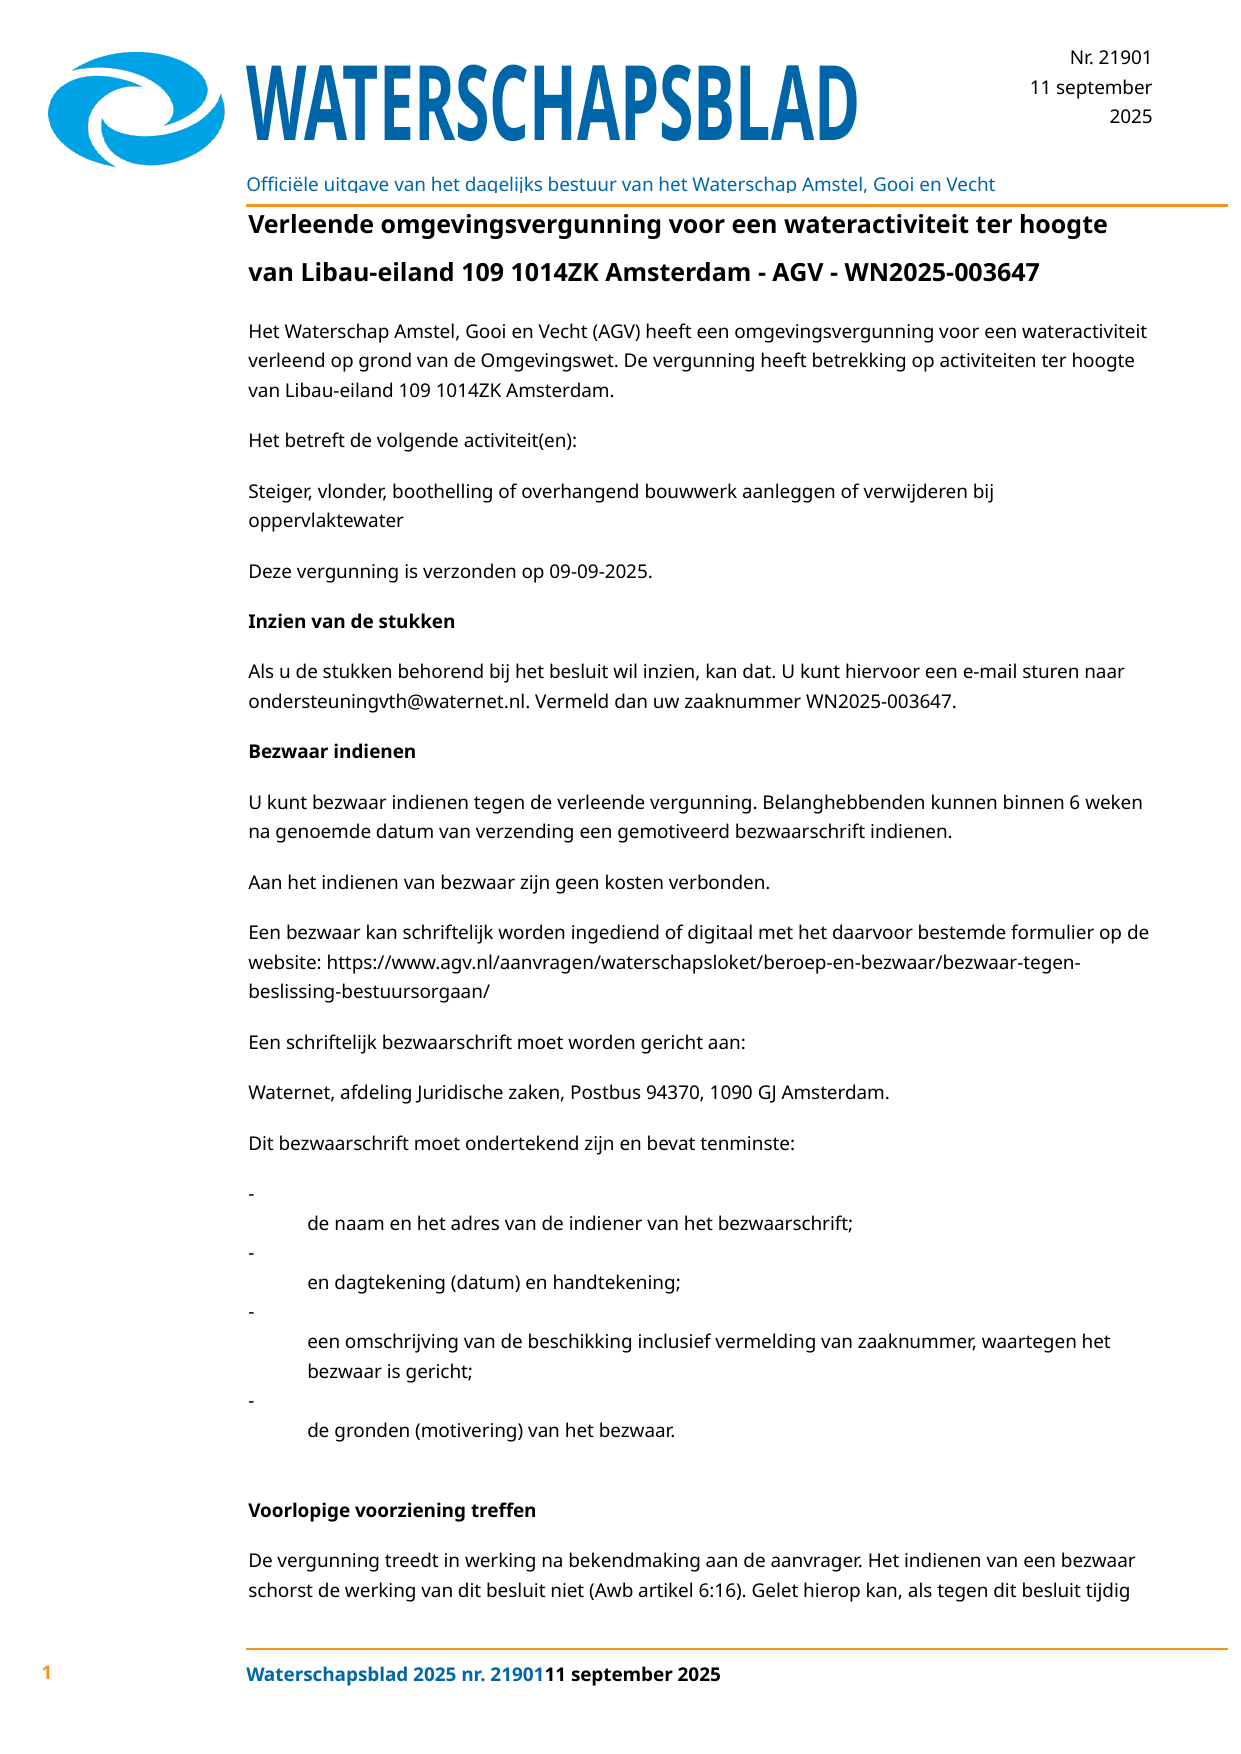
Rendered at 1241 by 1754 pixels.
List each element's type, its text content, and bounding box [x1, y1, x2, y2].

text U kunt bezwaar indienen tegen de verleende vergunning. Belanghebbenden kunnen binnen 6 weken na genoemde datum van verzending een gemotiveerd bezwaarschrift indienen. [248, 789, 1152, 844]
text Bezwaar indienen [248, 739, 1152, 764]
text Dit bezwaarschrift moet ondertekend zijn en bevat tenminste: [248, 1130, 1152, 1156]
list een omschrijving van de beschikking inclusief vermelding van zaaknummer, waartegen het bezwaar is gericht; [248, 1328, 1152, 1384]
text Aan het indienen van bezwaar zijn geen kosten verbonden. [248, 869, 1152, 895]
text Het Waterschap Amstel, Gooi en Vecht (AGV) heeft een omgevingsvergunning voor een wateractiviteit verleend op grond van de Omgevingswet. De vergunning heeft betrekking op activiteiten ter hoogte van Libau-eiland 109 1014ZK Amsterdam. [248, 318, 1152, 403]
text De vergunning treedt in werking na bekendmaking aan de aanvrager. Het indienen van een bezwaar schorst de werking van dit besluit niet (Awb artikel 6:16). Gelet hierop kan, als tegen dit besluit tijdig [248, 1547, 1152, 1603]
text Voorlopige voorziening treffen [248, 1497, 1152, 1523]
text Waternet, afdeling Juridische zaken, Postbus 94370, 1090 GJ Amsterdam. [248, 1079, 1152, 1105]
text Verleende omgevingsvergunning voor een wateractiviteit ter hoogte van Libau-eiland 109 1014ZK Amsterdam - AGV - WN2025-003647 [248, 207, 1152, 288]
text Een bezwaar kan schriftelijk worden ingediend of digitaal met het daarvoor bestemde formulier op de website: https://www.agv.nl/aanvragen/waterschapsloket/beroep-en-bezwaar/bezwaar-tegen-beslissing-bestuursorgaan/ [248, 919, 1152, 1004]
text Deze vergunning is verzonden op 09-09-2025. [248, 558, 1152, 584]
text Steiger, vlonder, boothelling of overhangend bouwwerk aanleggen of verwijderen bij oppervlaktewater [248, 478, 1152, 533]
text Als u de stukken behorend bij het besluit wil inzien, kan dat. U kunt hiervoor een e-mail sturen naar ondersteuningvth@waternet.nl. Vermeld dan uw zaaknummer WN2025-003647. [248, 659, 1152, 714]
list de naam en het adres van de indiener van het bezwaarschrift; [248, 1210, 1152, 1236]
text Een schriftelijk bezwaarschrift moet worden gericht aan: [248, 1029, 1152, 1055]
list en dagtekening (datum) en handtekening; [248, 1269, 1152, 1295]
text Het betreft de volgende activiteit(en): [248, 427, 1152, 453]
picture [41, 47, 231, 172]
text Inzien van de stukken [248, 608, 1152, 634]
list de gronden (motivering) van het bezwaar. [248, 1417, 1152, 1443]
